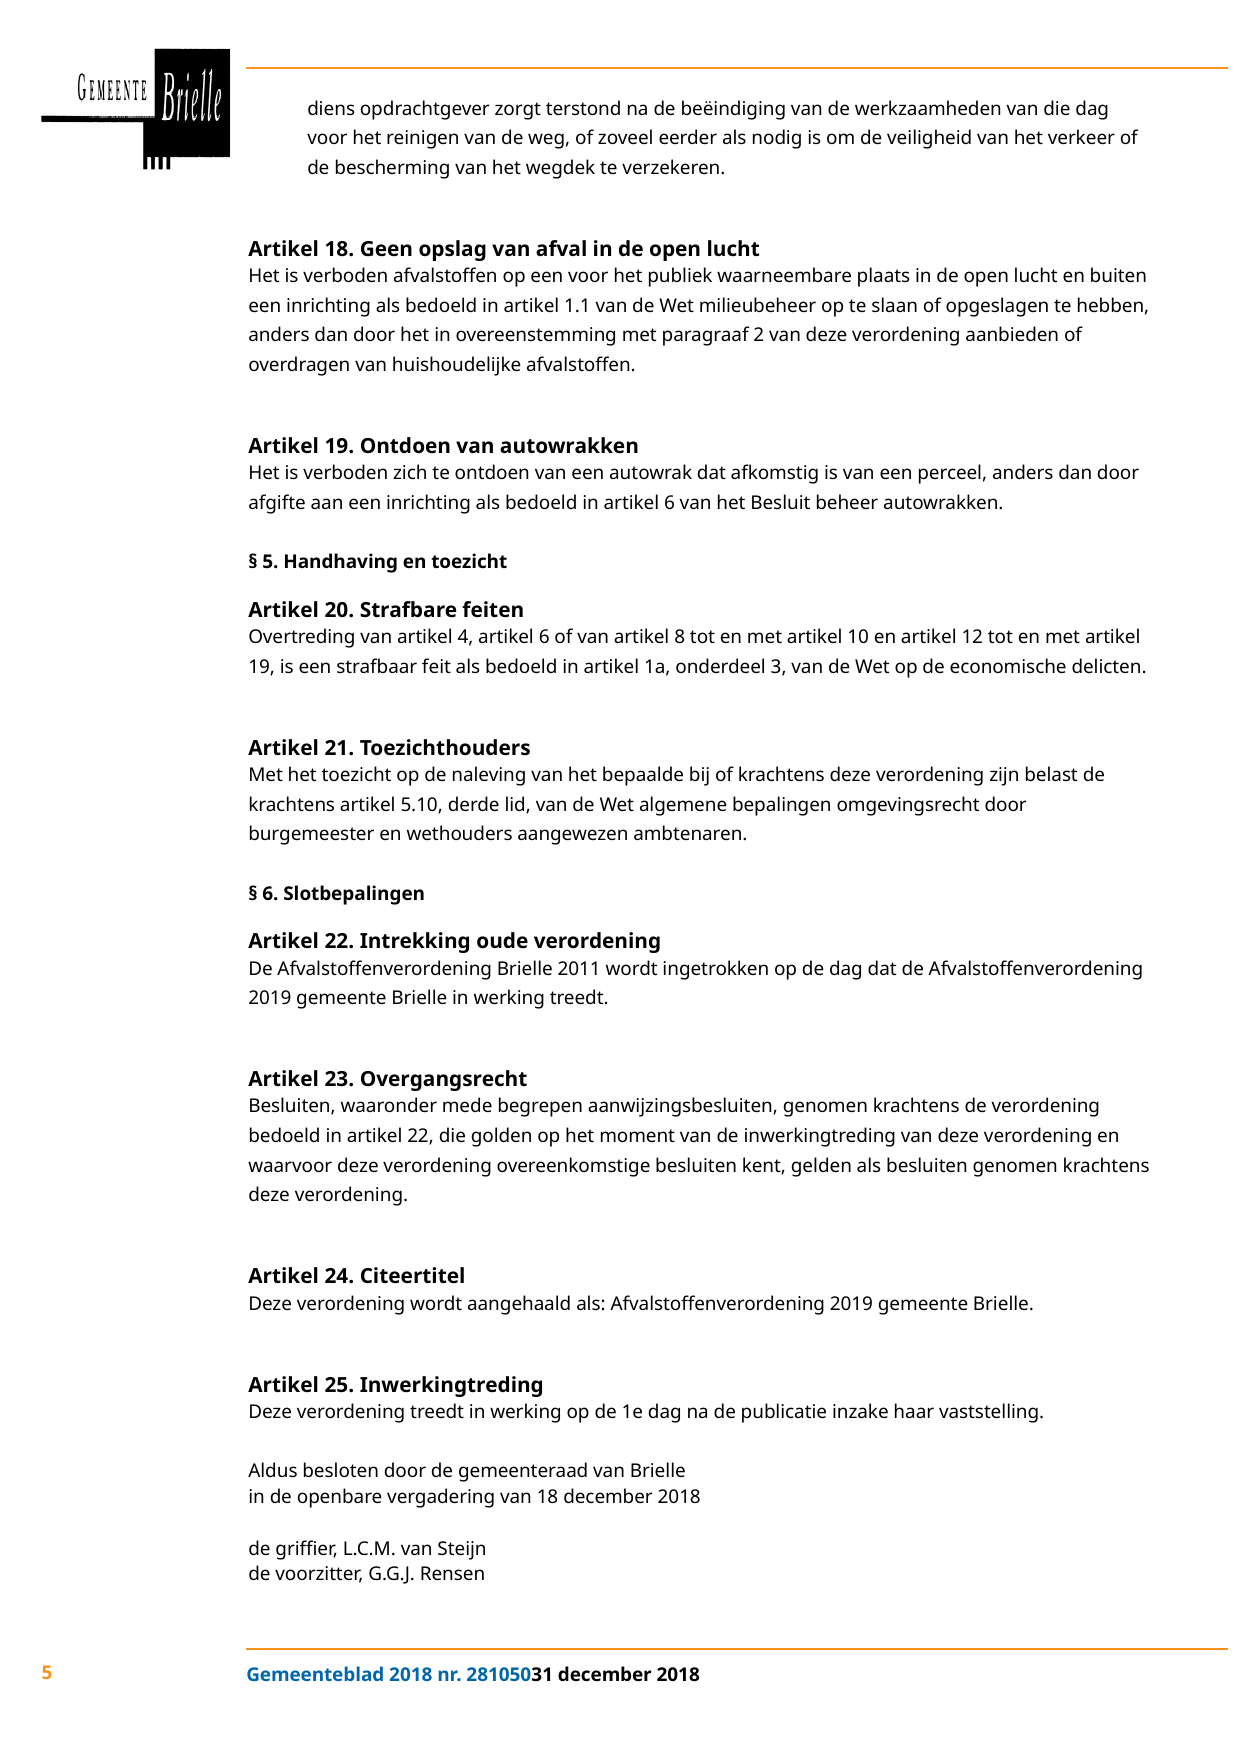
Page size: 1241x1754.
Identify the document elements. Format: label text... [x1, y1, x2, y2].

text Aldus besloten door de gemeenteraad van Brielle [248, 1457, 1152, 1483]
text Het is verboden zich te ontdoen van een autowrak dat afkomstig is van een perceel, anders dan door afgifte aan een inrichting als bedoeld in artikel 6 van het Besluit beheer autowrakken. [248, 459, 1152, 515]
text De Afvalstoffenverordening Brielle 2011 wordt ingetrokken op de dag dat de Afvalstoffenverordening 2019 gemeente Brielle in werking treedt. [248, 955, 1152, 1010]
text § 5. Handhaving en toezicht [248, 548, 1152, 574]
text de voorzitter, G.G.J. Rensen [248, 1560, 1152, 1586]
text Artikel 21. Toezichthouders [248, 733, 1152, 761]
text in de openbare vergadering van 18 december 2018 [248, 1483, 1152, 1509]
text Met het toezicht op de naleving van het bepaalde bij of krachtens deze verordening zijn belast de krachtens artikel 5.10, derde lid, van de Wet algemene bepalingen omgevingsrecht door burgemeester en wethouders aangewezen ambtenaren. [248, 761, 1152, 846]
text Deze verordening wordt aangehaald als: Afvalstoffenverordening 2019 gemeente Brielle. [248, 1290, 1152, 1316]
text § 6. Slotbepalingen [248, 880, 1152, 905]
text Artikel 20. Strafbare feiten [248, 595, 1152, 623]
text Besluiten, waaronder mede begrepen aanwijzingsbesluiten, genomen krachtens de verordening bedoeld in artikel 22, die golden op het moment van de inwerkingtreding van deze verordening en waarvoor deze verordening overeenkomstige besluiten kent, gelden als besluiten genomen krachtens deze verordening. [248, 1093, 1152, 1207]
text Artikel 18. Geen opslag van afval in de open lucht [248, 234, 1152, 262]
text de griffier, L.C.M. van Steijn [248, 1535, 1152, 1560]
text Deze verordening treedt in werking op de 1e dag na de publicatie inzake haar vaststelling. [248, 1398, 1152, 1424]
text Het is verboden afvalstoffen op een voor het publiek waarneembare plaats in de open lucht en buiten een inrichting als bedoeld in artikel 1.1 van de Wet milieubeheer op te slaan of opgeslagen te hebben, anders dan door het in overeenstemming met paragraaf 2 van deze verordening aanbieden of overdragen van huishoudelijke afvalstoffen. [248, 262, 1152, 377]
text Overtreding van artikel 4, artikel 6 of van artikel 8 tot en met artikel 10 en artikel 12 tot en met artikel 19, is een strafbaar feit als bedoeld in artikel 1a, onderdeel 3, van de Wet op de economische delicten. [248, 623, 1152, 679]
text Artikel 24. Citeertitel [248, 1261, 1152, 1290]
list diens opdrachtgever zorgt terstond na de beëindiging van de werkzaamheden van die dag voor het reinigen van de weg, of zoveel eerder als nodig is om de veiligheid van het verkeer of de bescherming van het wegdek te verzekeren. [248, 95, 1152, 180]
text Artikel 23. Overgangsrecht [248, 1064, 1152, 1093]
text Artikel 19. Ontdoen van autowrakken [248, 431, 1152, 459]
text Artikel 22. Intrekking oude verordening [248, 926, 1152, 955]
picture [41, 47, 231, 172]
text Artikel 25. Inwerkingtreding [248, 1370, 1152, 1398]
